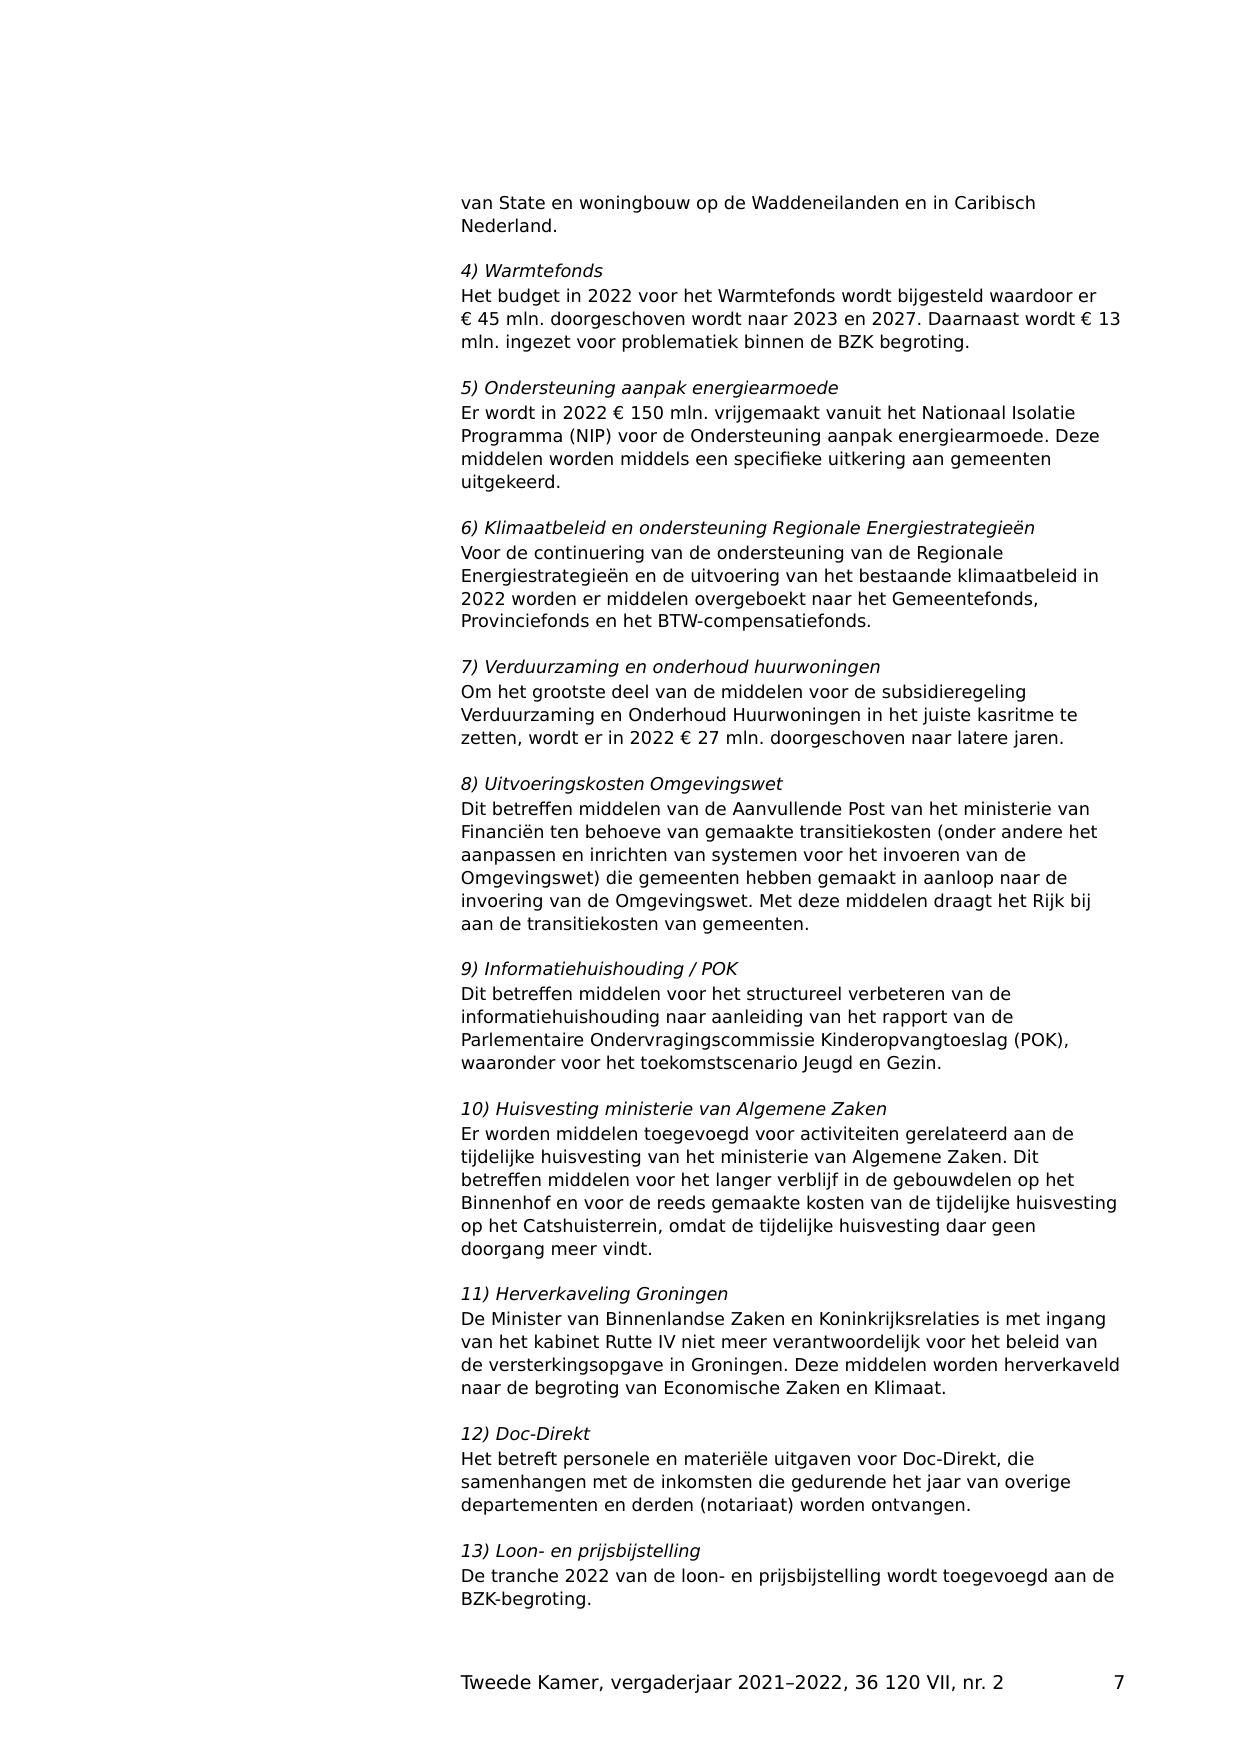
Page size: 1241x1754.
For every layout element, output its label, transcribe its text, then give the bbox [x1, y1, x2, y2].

text Voor de continuering van de ondersteuning van de Regionale Energiestrategieën en de uitvoering van het bestaande klimaatbeleid in 2022 worden er middelen overgeboekt naar het Gemeentefonds, Provinciefonds en het BTW-compensatiefonds. [461, 541, 1125, 632]
text 4) Warmtefonds [461, 259, 1125, 282]
text 12) Doc-Direkt [461, 1422, 1125, 1445]
text van State en woningbouw op de Waddeneilanden en in Caribisch Nederland. [461, 191, 1125, 237]
text De Minister van Binnenlandse Zaken en Koninkrijksrelaties is met ingang van het kabinet Rutte IV niet meer verantwoordelijk voor het beleid van de versterkingsopgave in Groningen. Deze middelen worden herverkaveld naar de begroting van Economische Zaken en Klimaat. [461, 1307, 1125, 1399]
text Het budget in 2022 voor het Warmtefonds wordt bijgesteld waardoor er € 45 mln. doorgeschoven wordt naar 2023 en 2027. Daarnaast wordt € 13 mln. ingezet voor problematiek binnen de BZK begroting. [461, 284, 1125, 353]
text 11) Herverkaveling Groningen [461, 1282, 1125, 1305]
text 10) Huisvesting ministerie van Algemene Zaken [461, 1097, 1125, 1120]
text Het betreft personele en materiële uitgaven voor Doc-Direkt, die samenhangen met de inkomsten die gedurende het jaar van overige departementen en derden (notariaat) worden ontvangen. [461, 1447, 1125, 1516]
text De tranche 2022 van de loon- en prijsbijstelling wordt toegevoegd aan de BZK-begroting. [461, 1564, 1125, 1609]
text Dit betreffen middelen voor het structureel verbeteren van de informatiehuishouding naar aanleiding van het rapport van de Parlementaire Ondervragingscommissie Kinderopvangtoeslag (POK), waaronder voor het toekomstscenario Jeugd en Gezin. [461, 982, 1125, 1074]
text 5) Ondersteuning aanpak energiearmoede [461, 376, 1125, 399]
text 6) Klimaatbeleid en ondersteuning Regionale Energiestrategieën [461, 516, 1125, 539]
text 7) Verduurzaming en onderhoud huurwoningen [461, 655, 1125, 678]
text 9) Informatiehuishouding / POK [461, 957, 1125, 980]
text Dit betreffen middelen van de Aanvullende Post van het ministerie van Financiën ten behoeve van gemaakte transitiekosten (onder andere het aanpassen en inrichten van systemen voor het invoeren van de Omgevingswet) die gemeenten hebben gemaakt in aanloop naar de invoering van de Omgevingswet. Met deze middelen draagt het Rijk bij aan de transitiekosten van gemeenten. [461, 797, 1125, 934]
text Om het grootste deel van de middelen voor de subsidieregeling Verduurzaming en Onderhoud Huurwoningen in het juiste kasritme te zetten, wordt er in 2022 € 27 mln. doorgeschoven naar latere jaren. [461, 680, 1125, 749]
text Er wordt in 2022 € 150 mln. vrijgemaakt vanuit het Nationaal Isolatie Programma (NIP) voor de Ondersteuning aanpak energiearmoede. Deze middelen worden middels een specifieke uitkering aan gemeenten uitgekeerd. [461, 401, 1125, 493]
text Er worden middelen toegevoegd voor activiteiten gerelateerd aan de tijdelijke huisvesting van het ministerie van Algemene Zaken. Dit betreffen middelen voor het langer verblijf in de gebouwdelen op het Binnenhof en voor de reeds gemaakte kosten van de tijdelijke huisvesting op het Catshuisterrein, omdat de tijdelijke huisvesting daar geen doorgang meer vindt. [461, 1122, 1125, 1259]
text 8) Uitvoeringskosten Omgevingswet [461, 772, 1125, 795]
text 13) Loon- en prijsbijstelling [461, 1539, 1125, 1562]
